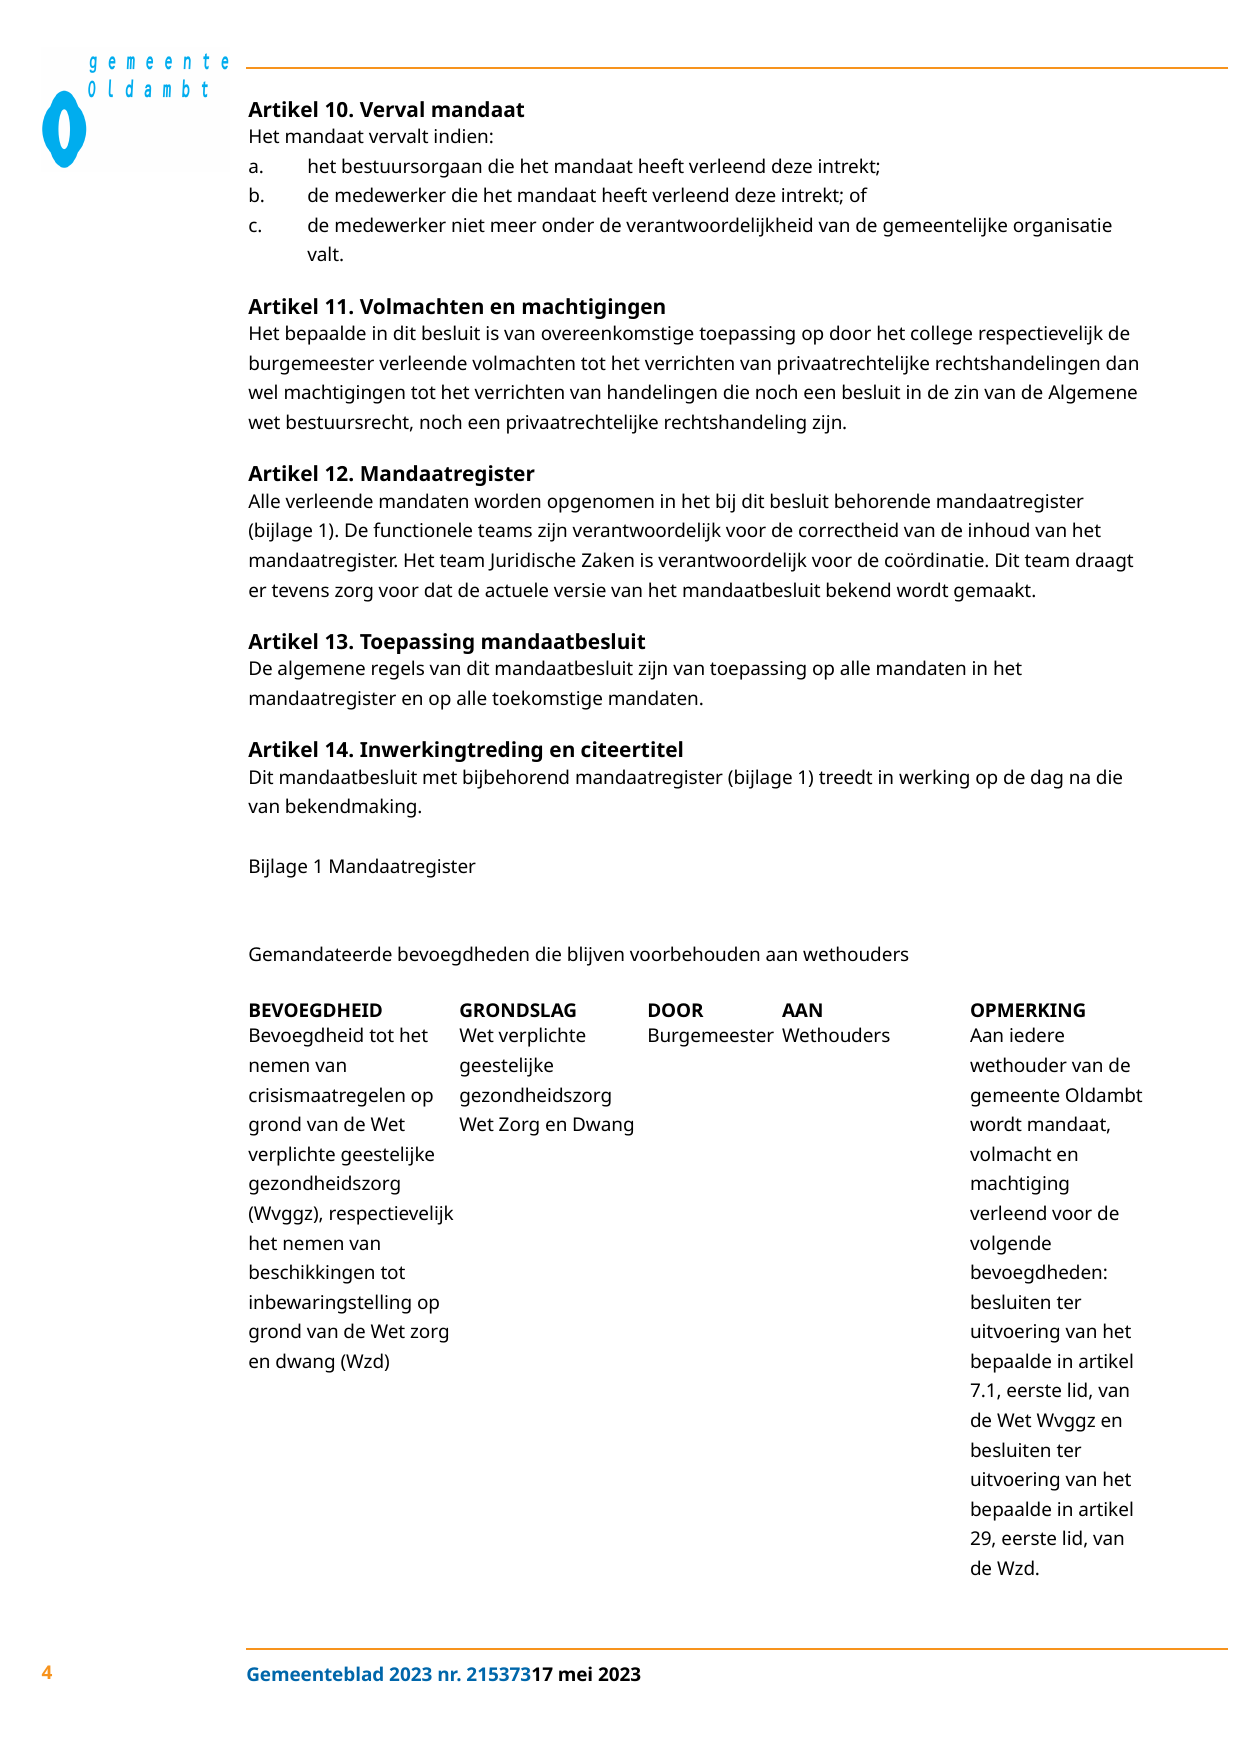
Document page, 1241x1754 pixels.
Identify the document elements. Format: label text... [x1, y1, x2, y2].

text Artikel 13. Toepassing mandaatbesluit [248, 627, 1152, 656]
table_cell BEVOEGDHEID [248, 997, 459, 1023]
table_cell [248, 1581, 1152, 1607]
table_cell OPMERKING [970, 997, 1152, 1023]
text Artikel 10. Verval mandaat [248, 95, 1152, 123]
picture [41, 47, 231, 172]
table_cell Wethouders [782, 1023, 970, 1581]
list de medewerker niet meer onder de verantwoordelijkheid van de gemeentelijke organisatie valt. [248, 212, 1152, 267]
text Alle verleende mandaten worden opgenomen in het bij dit besluit behorende mandaatregister (bijlage 1). De functionele teams zijn verantwoordelijk voor de correctheid van de inhoud van het mandaatregister. Het team Juridische Zaken is verantwoordelijk voor de coördinatie. Dit team draagt er tevens zorg voor dat de actuele versie van het mandaatbesluit bekend wordt gemaakt. [248, 488, 1152, 602]
text Dit mandaatbesluit met bijbehorend mandaatregister (bijlage 1) treedt in werking op de dag na die van bekendmaking. [248, 764, 1152, 819]
table_cell Wet verplichte geestelijke gezondheidszorg Wet Zorg en Dwang [459, 1023, 647, 1581]
table_cell DOOR [647, 997, 782, 1023]
table_cell Bevoegdheid tot het nemen van crisismaatregelen op grond van de Wet verplichte geestelijke gezondheidszorg (Wvggz), respectievelijk het nemen van beschikkingen tot inbewaringstelling op grond van de Wet zorg en dwang (Wzd) [248, 1023, 459, 1581]
text Het bepaalde in dit besluit is van overeenkomstige toepassing op door het college respectievelijk de burgemeester verleende volmachten tot het verrichten van privaatrechtelijke rechtshandelingen dan wel machtigingen tot het verrichten van handelingen die noch een besluit in de zin van de Algemene wet bestuursrecht, noch een privaatrechtelijke rechtshandeling zijn. [248, 320, 1152, 435]
text Artikel 11. Volmachten en machtigingen [248, 292, 1152, 320]
text Artikel 12. Mandaatregister [248, 459, 1152, 488]
table_cell AAN [782, 997, 970, 1023]
table_cell Burgemeester [647, 1023, 782, 1581]
table_cell Aan iedere wethouder van de gemeente Oldambt wordt mandaat, volmacht en machtiging verleend voor de volgende bevoegdheden: besluiten ter uitvoering van het bepaalde in artikel 7.1, eerste lid, van de Wet Wvggz en besluiten ter uitvoering van het bepaalde in artikel 29, eerste lid, van de Wzd. [970, 1023, 1152, 1581]
table_cell GRONDSLAG [459, 997, 647, 1023]
text Artikel 14. Inwerkingtreding en citeertitel [248, 736, 1152, 764]
list het bestuursorgaan die het mandaat heeft verleend deze intrekt; [248, 153, 1152, 178]
table_header Gemandateerde bevoegdheden die blijven voorbehouden aan wethouders [248, 912, 1152, 997]
text Bijlage 1 Mandaatregister [248, 853, 1152, 878]
text Het mandaat vervalt indien: [248, 123, 1152, 149]
text De algemene regels van dit mandaatbesluit zijn van toepassing op alle mandaten in het mandaatregister en op alle toekomstige mandaten. [248, 656, 1152, 711]
list de medewerker die het mandaat heeft verleend deze intrekt; of [248, 182, 1152, 208]
